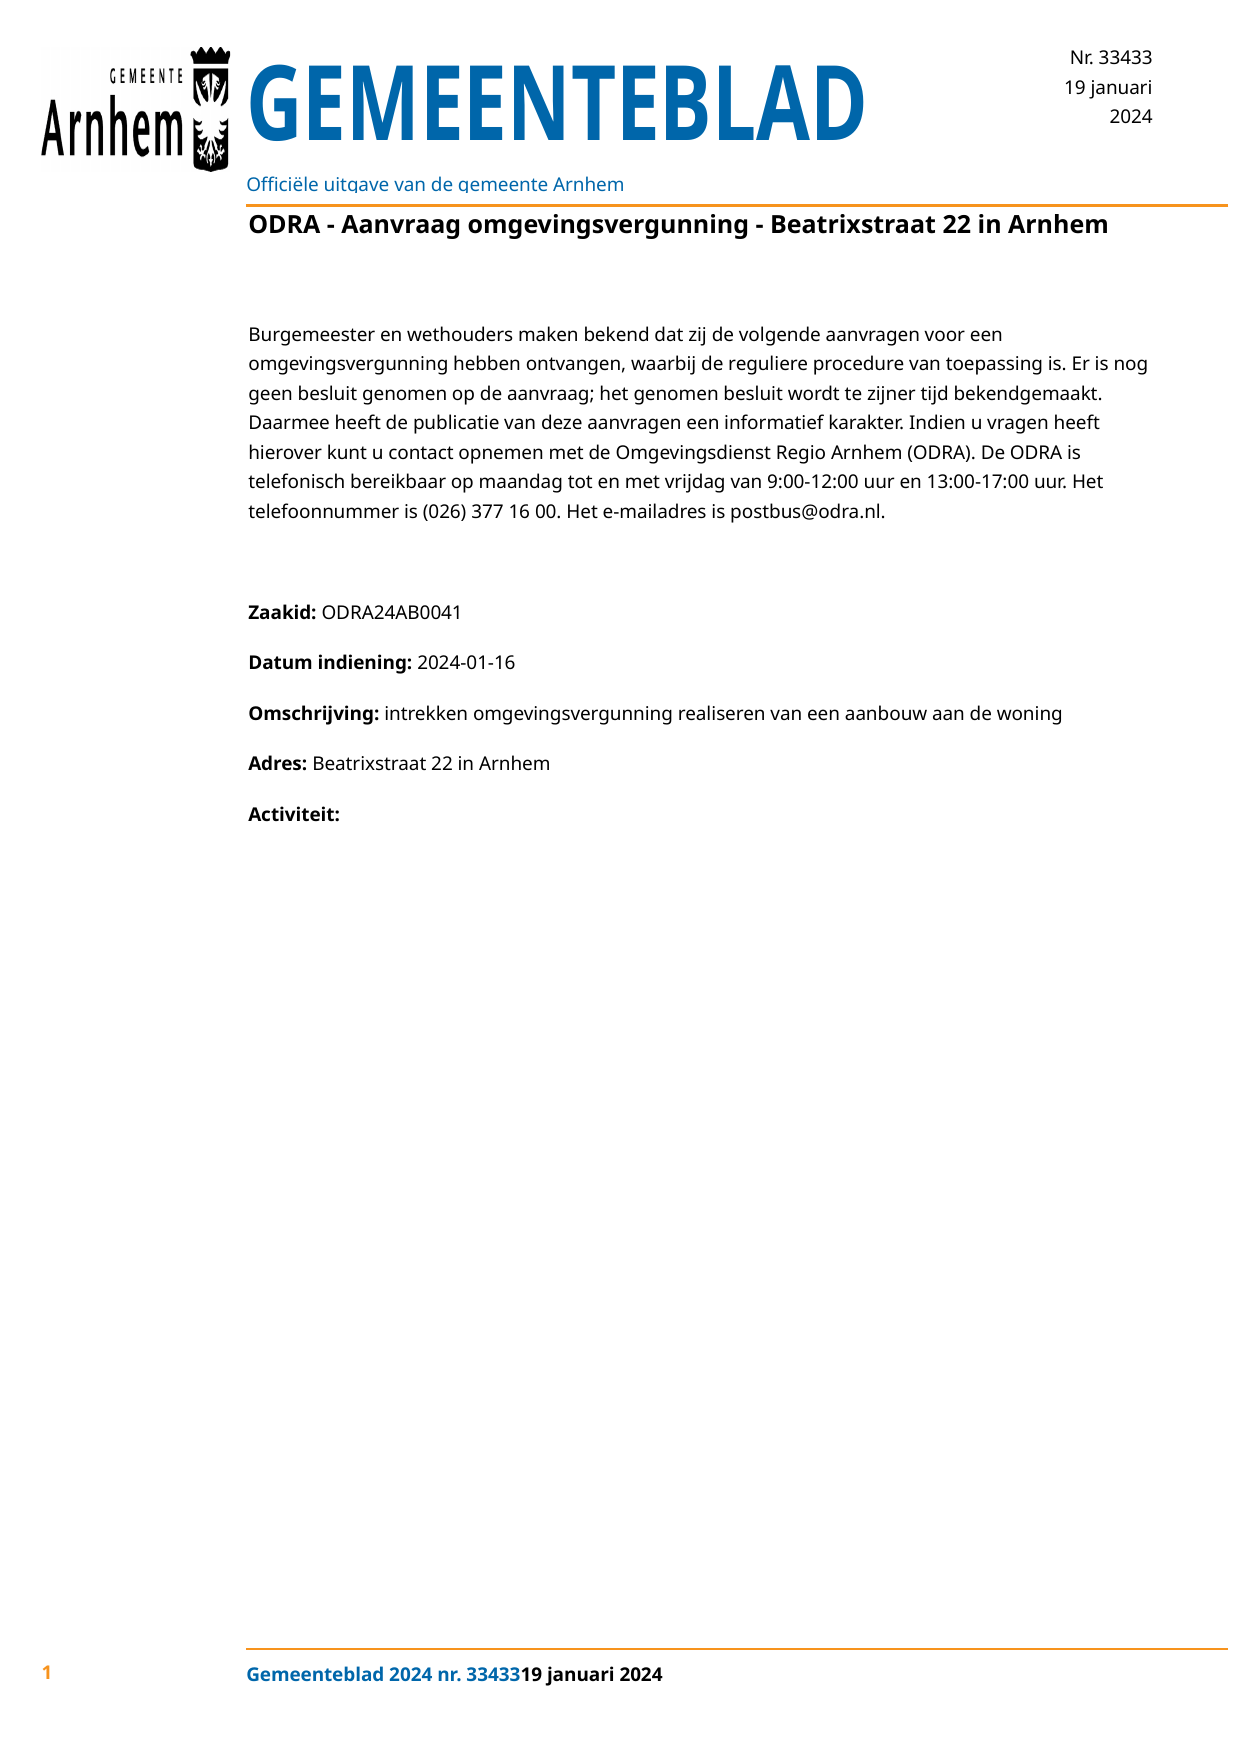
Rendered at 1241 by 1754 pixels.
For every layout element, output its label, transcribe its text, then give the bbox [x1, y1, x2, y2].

picture [41, 47, 231, 172]
text Datum indiening: 2024-01-16 [248, 649, 1152, 675]
text Zaakid: ODRA24AB0041 [248, 599, 1152, 625]
text ODRA - Aanvraag omgevingsvergunning - Beatrixstraat 22 in Arnhem [248, 207, 1152, 241]
text Omschrijving: intrekken omgevingsvergunning realiseren van een aanbouw aan de woning [248, 700, 1152, 726]
text Adres: Beatrixstraat 22 in Arnhem [248, 750, 1152, 776]
text Burgemeester en wethouders maken bekend dat zij de volgende aanvragen voor een omgevingsvergunning hebben ontvangen, waarbij de reguliere procedure van toepassing is. Er is nog geen besluit genomen op de aanvraag; het genomen besluit wordt te zijner tijd bekendgemaakt. Daarmee heeft de publicatie van deze aanvragen een informatief karakter. Indien u vragen heeft hierover kunt u contact opnemen met de Omgevingsdienst Regio Arnhem (ODRA). De ODRA is telefonisch bereikbaar op maandag tot en met vrijdag van 9:00-12:00 uur en 13:00-17:00 uur. Het telefoonnummer is (026) 377 16 00. Het e-mailadres is postbus@odra.nl. [248, 321, 1152, 524]
text Activiteit: [248, 801, 1152, 826]
